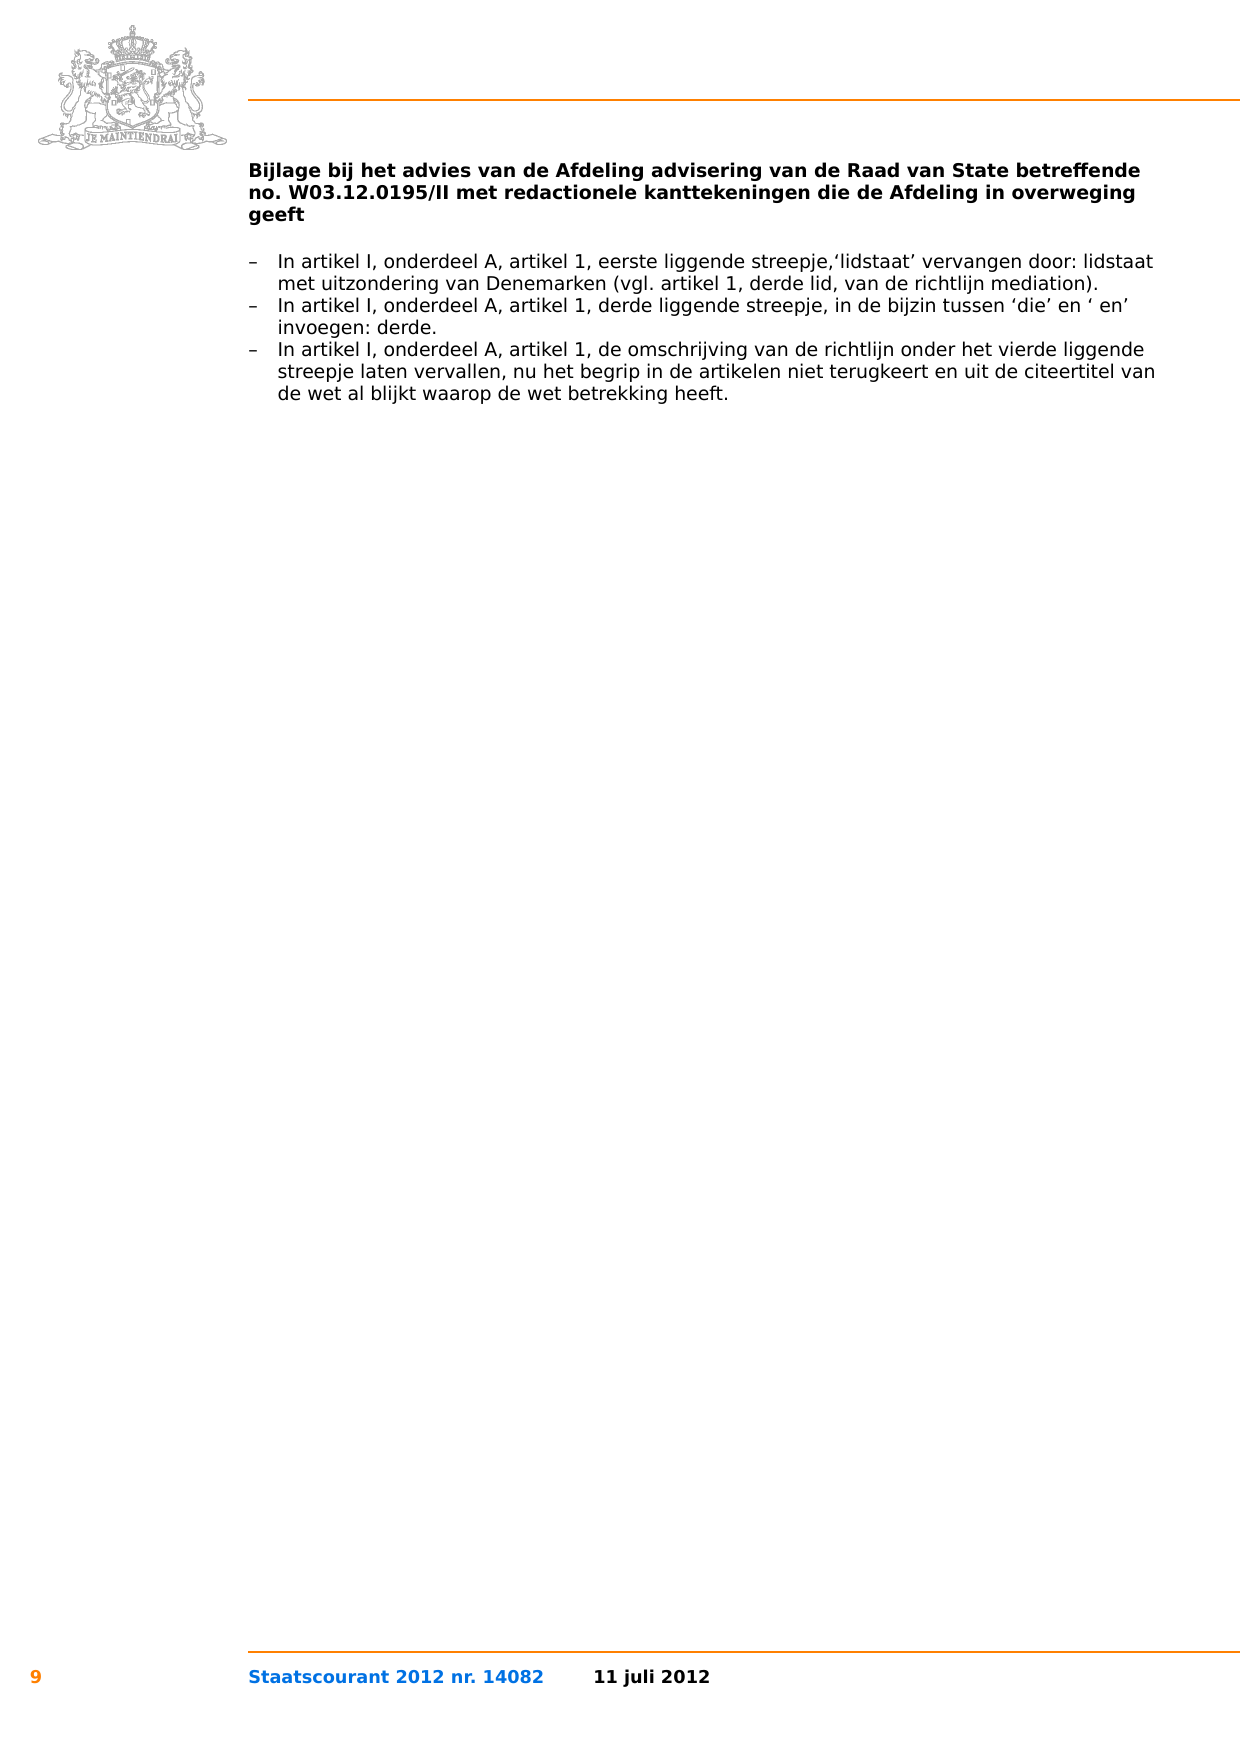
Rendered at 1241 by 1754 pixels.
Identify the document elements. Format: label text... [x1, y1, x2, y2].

text – In artikel I, onderdeel A, artikel 1, eerste liggende streepje,‘lidstaat’ vervangen door: lidstaat met uitzondering van Denemarken (vgl. artikel 1, derde lid, van de richtlijn mediation). [248, 251, 1163, 295]
text – In artikel I, onderdeel A, artikel 1, de omschrijving van de richtlijn onder het vierde liggende streepje laten vervallen, nu het begrip in de artikelen niet terugkeert en uit de citeertitel van de wet al blijkt waarop de wet betrekking heeft. [248, 339, 1163, 405]
text – In artikel I, onderdeel A, artikel 1, derde liggende streepje, in de bijzin tussen ‘die’ en ‘ en’ invoegen: derde. [248, 295, 1163, 339]
subtitle Bijlage bij het advies van de Afdeling advisering van de Raad van State betreffende no. W03.12.0195/II met redactionele kanttekeningen die de Afdeling in overweging geeft [248, 160, 1163, 226]
picture [38, 25, 227, 150]
